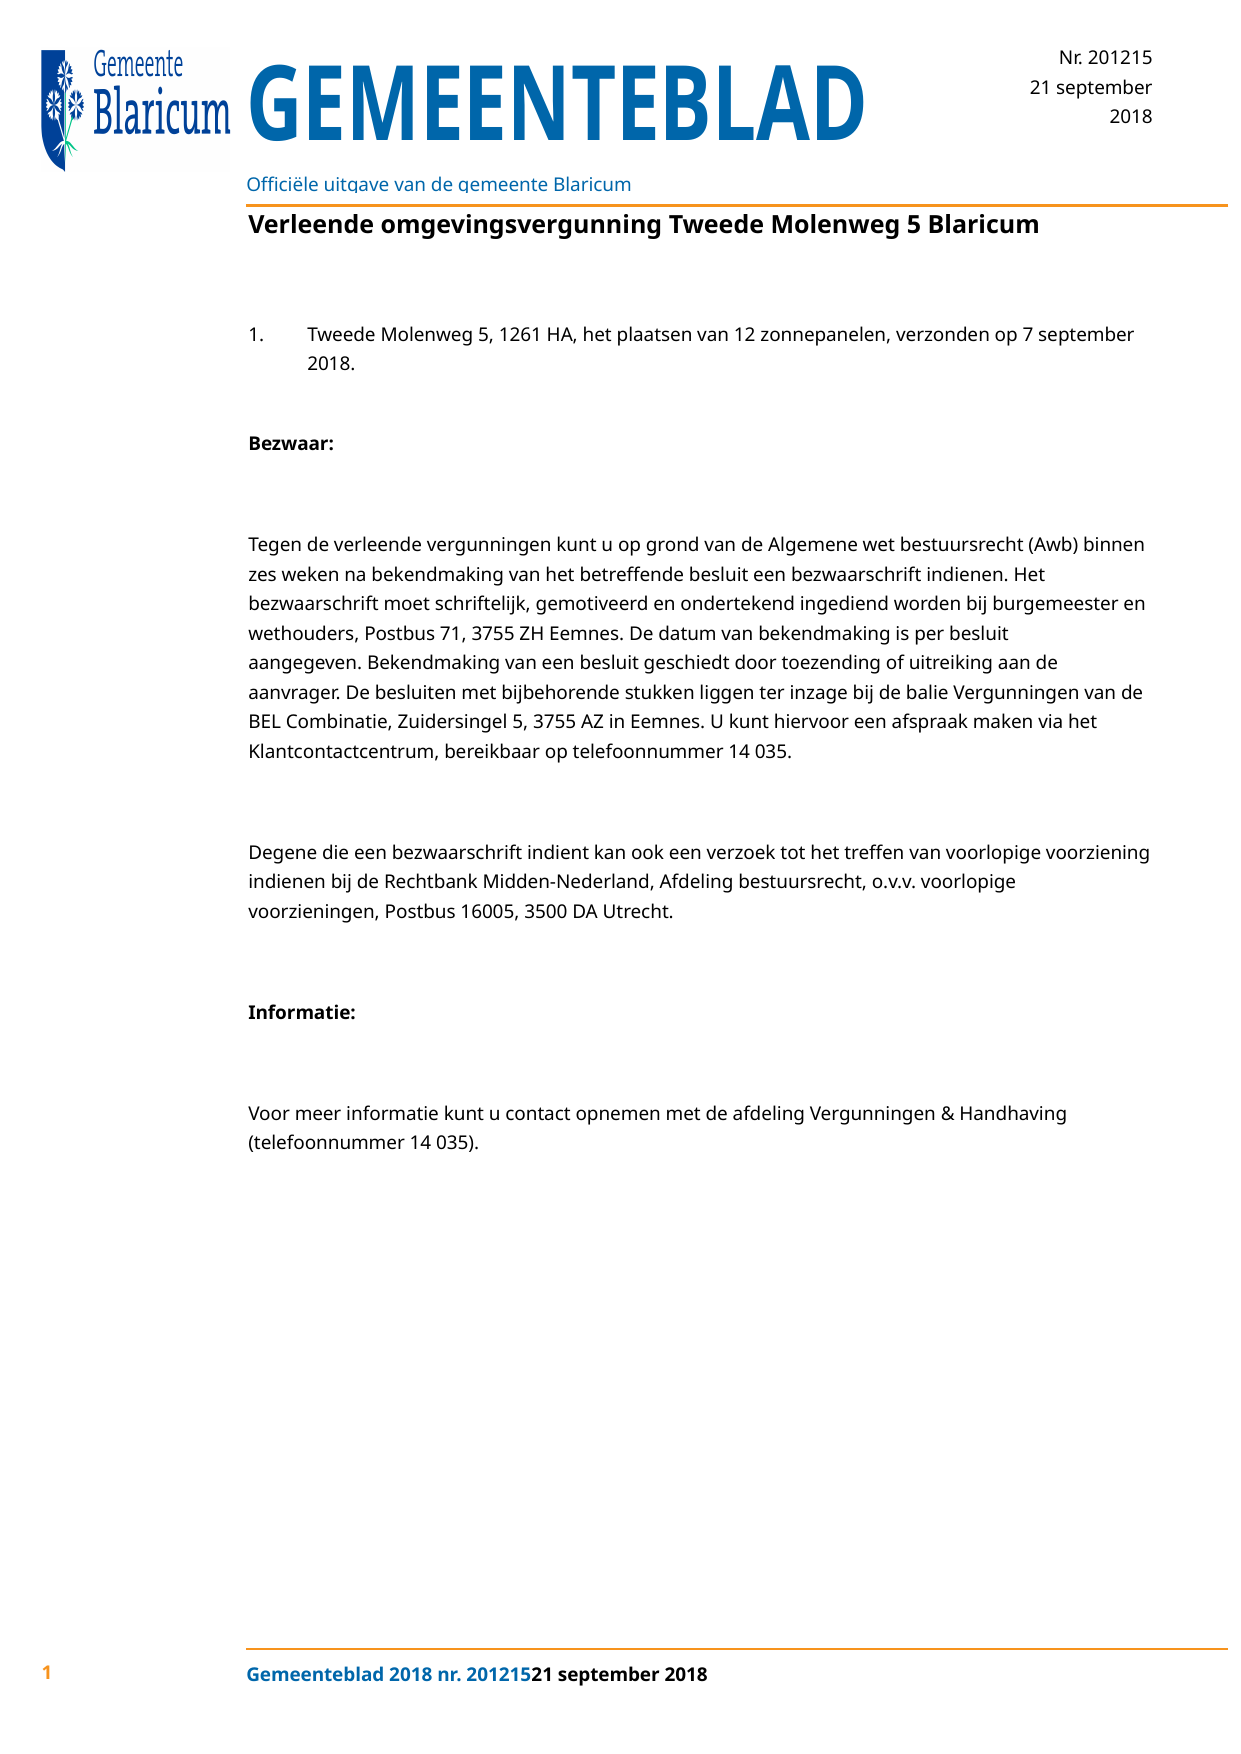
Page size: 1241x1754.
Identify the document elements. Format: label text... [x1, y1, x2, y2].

text Degene die een bezwaarschrift indient kan ook een verzoek tot het treffen van voorlopige voorziening indienen bij de Rechtbank Midden-Nederland, Afdeling bestuursrecht, o.v.v. voorlopige voorzieningen, Postbus 16005, 3500 DA Utrecht. [248, 839, 1152, 924]
text Tegen de verleende vergunningen kunt u op grond van de Algemene wet bestuursrecht (Awb) binnen zes weken na bekendmaking van het betreffende besluit een bezwaarschrift indienen. Het bezwaarschrift moet schriftelijk, gemotiveerd en ondertekend ingediend worden bij burgemeester en wethouders, Postbus 71, 3755 ZH Eemnes. De datum van bekendmaking is per besluit aangegeven. Bekendmaking van een besluit geschiedt door toezending of uitreiking aan de aanvrager. De besluiten met bijbehorende stukken liggen ter inzage bij de balie Vergunningen van de BEL Combinatie, Zuidersingel 5, 3755 AZ in Eemnes. U kunt hiervoor een afspraak maken via het Klantcontactcentrum, bereikbaar op telefoonnummer 14 035. [248, 531, 1152, 764]
picture [41, 47, 231, 172]
list Tweede Molenweg 5, 1261 HA, het plaatsen van 12 zonnepanelen, verzonden op 7 september 2018. [248, 321, 1152, 376]
text Informatie: [248, 999, 1152, 1025]
text Bezwaar: [248, 430, 1152, 456]
text Verleende omgevingsvergunning Tweede Molenweg 5 Blaricum [248, 207, 1152, 241]
text Voor meer informatie kunt u contact opnemen met de afdeling Vergunningen & Handhaving (telefoonnummer 14 035). [248, 1100, 1152, 1155]
